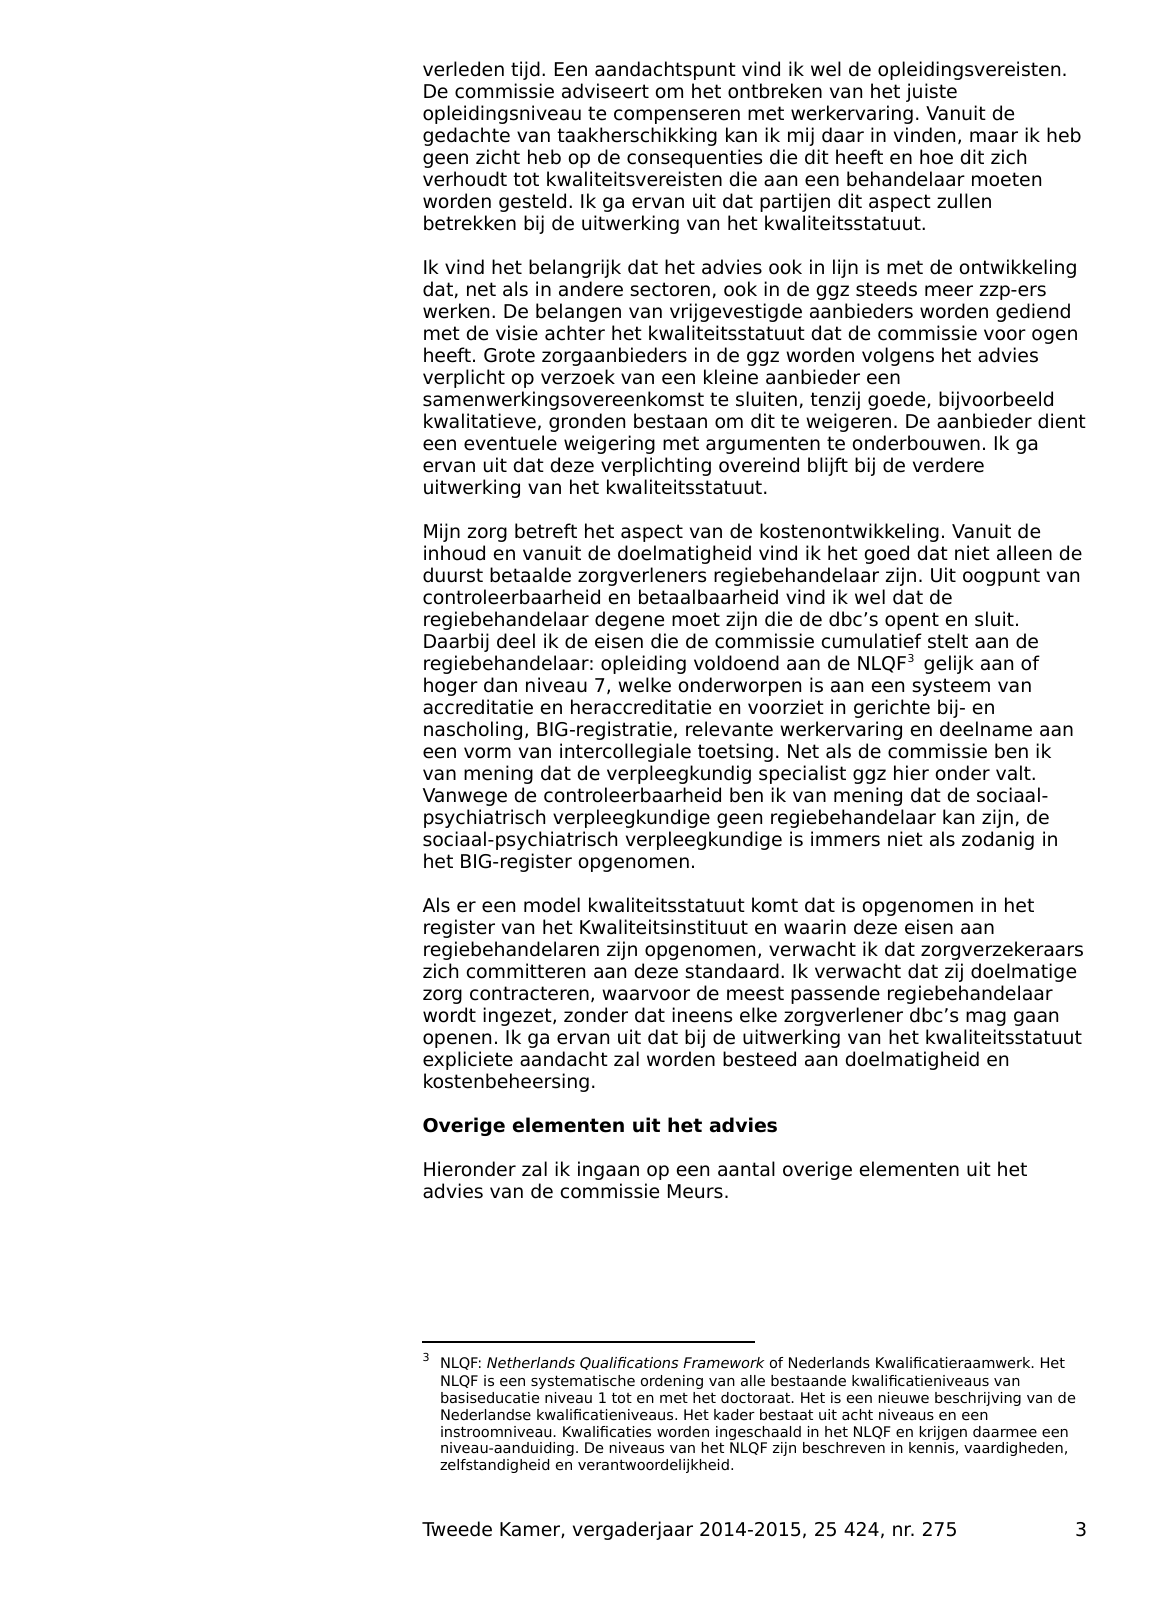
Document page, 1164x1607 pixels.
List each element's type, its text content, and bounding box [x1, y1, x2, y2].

text Hieronder zal ik ingaan op een aantal overige elementen uit het advies van de commissie Meurs. [422, 1159, 1087, 1203]
text Ik vind het belangrijk dat het advies ook in lijn is met de ontwikkeling dat, net als in andere sectoren, ook in de ggz steeds meer zzp-ers werken. De belangen van vrijgevestigde aanbieders worden gediend met de visie achter het kwaliteitsstatuut dat de commissie voor ogen heeft. Grote zorgaanbieders in de ggz worden volgens het advies verplicht op verzoek van een kleine aanbieder een samenwerkingsovereenkomst te sluiten, tenzij goede, bijvoorbeeld kwalitatieve, gronden bestaan om dit te weigeren. De aanbieder dient een eventuele weigering met argumenten te onderbouwen. Ik ga ervan uit dat deze verplichting overeind blijft bij de verdere uitwerking van het kwaliteitsstatuut. [422, 257, 1087, 499]
text NLQF: Netherlands Qualifications Framework of Nederlands Kwalificatieraamwerk. Het NLQF is een systematische ordening van alle bestaande kwalificatieniveaus van basiseducatie niveau 1 tot en met het doctoraat. Het is een nieuwe beschrijving van de Nederlandse kwalificatieniveaus. Het kader bestaat uit acht niveaus en een instroomniveau. Kwalificaties worden ingeschaald in het NLQF en krijgen daarmee een niveau-aanduiding. De niveaus van het NLQF zijn beschreven in kennis, vaardigheden, zelfstandigheid en verantwoordelijkheid. [422, 1351, 1087, 1474]
text Als er een model kwaliteitsstatuut komt dat is opgenomen in het register van het Kwaliteitsinstituut en waarin deze eisen aan regiebehandelaren zijn opgenomen, verwacht ik dat zorgverzekeraars zich committeren aan deze standaard. Ik verwacht dat zij doelmatige zorg contracteren, waarvoor de meest passende regiebehandelaar wordt ingezet, zonder dat ineens elke zorgverlener dbc’s mag gaan openen. Ik ga ervan uit dat bij de uitwerking van het kwaliteitsstatuut expliciete aandacht zal worden besteed aan doelmatigheid en kostenbeheersing. [422, 895, 1087, 1093]
text verleden tijd. Een aandachtspunt vind ik wel de opleidingsvereisten. De commissie adviseert om het ontbreken van het juiste opleidingsniveau te compenseren met werkervaring. Vanuit de gedachte van taakherschikking kan ik mij daar in vinden, maar ik heb geen zicht heb op de consequenties die dit heeft en hoe dit zich verhoudt tot kwaliteitsvereisten die aan een behandelaar moeten worden gesteld. Ik ga ervan uit dat partijen dit aspect zullen betrekken bij de uitwerking van het kwaliteitsstatuut. [422, 59, 1087, 235]
subtitle Overige elementen uit het advies [422, 1115, 1087, 1137]
text Mijn zorg betreft het aspect van de kostenontwikkeling. Vanuit de inhoud en vanuit de doelmatigheid vind ik het goed dat niet alleen de duurst betaalde zorgverleners regiebehandelaar zijn. Uit oogpunt van controleerbaarheid en betaalbaarheid vind ik wel dat de regiebehandelaar degene moet zijn die de dbc’s opent en sluit. Daarbij deel ik de eisen die de commissie cumulatief stelt aan de regiebehandelaar: opleiding voldoend aan de NLQF gelijk aan of hoger dan niveau 7, welke onderworpen is aan een systeem van accreditatie en heraccreditatie en voorziet in gerichte bij- en nascholing, BIG-registratie, relevante werkervaring en deelname aan een vorm van intercollegiale toetsing. Net als de commissie ben ik van mening dat de verpleegkundig specialist ggz hier onder valt. Vanwege de controleerbaarheid ben ik van mening dat de sociaal-psychiatrisch verpleegkundige geen regiebehandelaar kan zijn, de sociaal-psychiatrisch verpleegkundige is immers niet als zodanig in het BIG-register opgenomen. [422, 521, 1087, 873]
